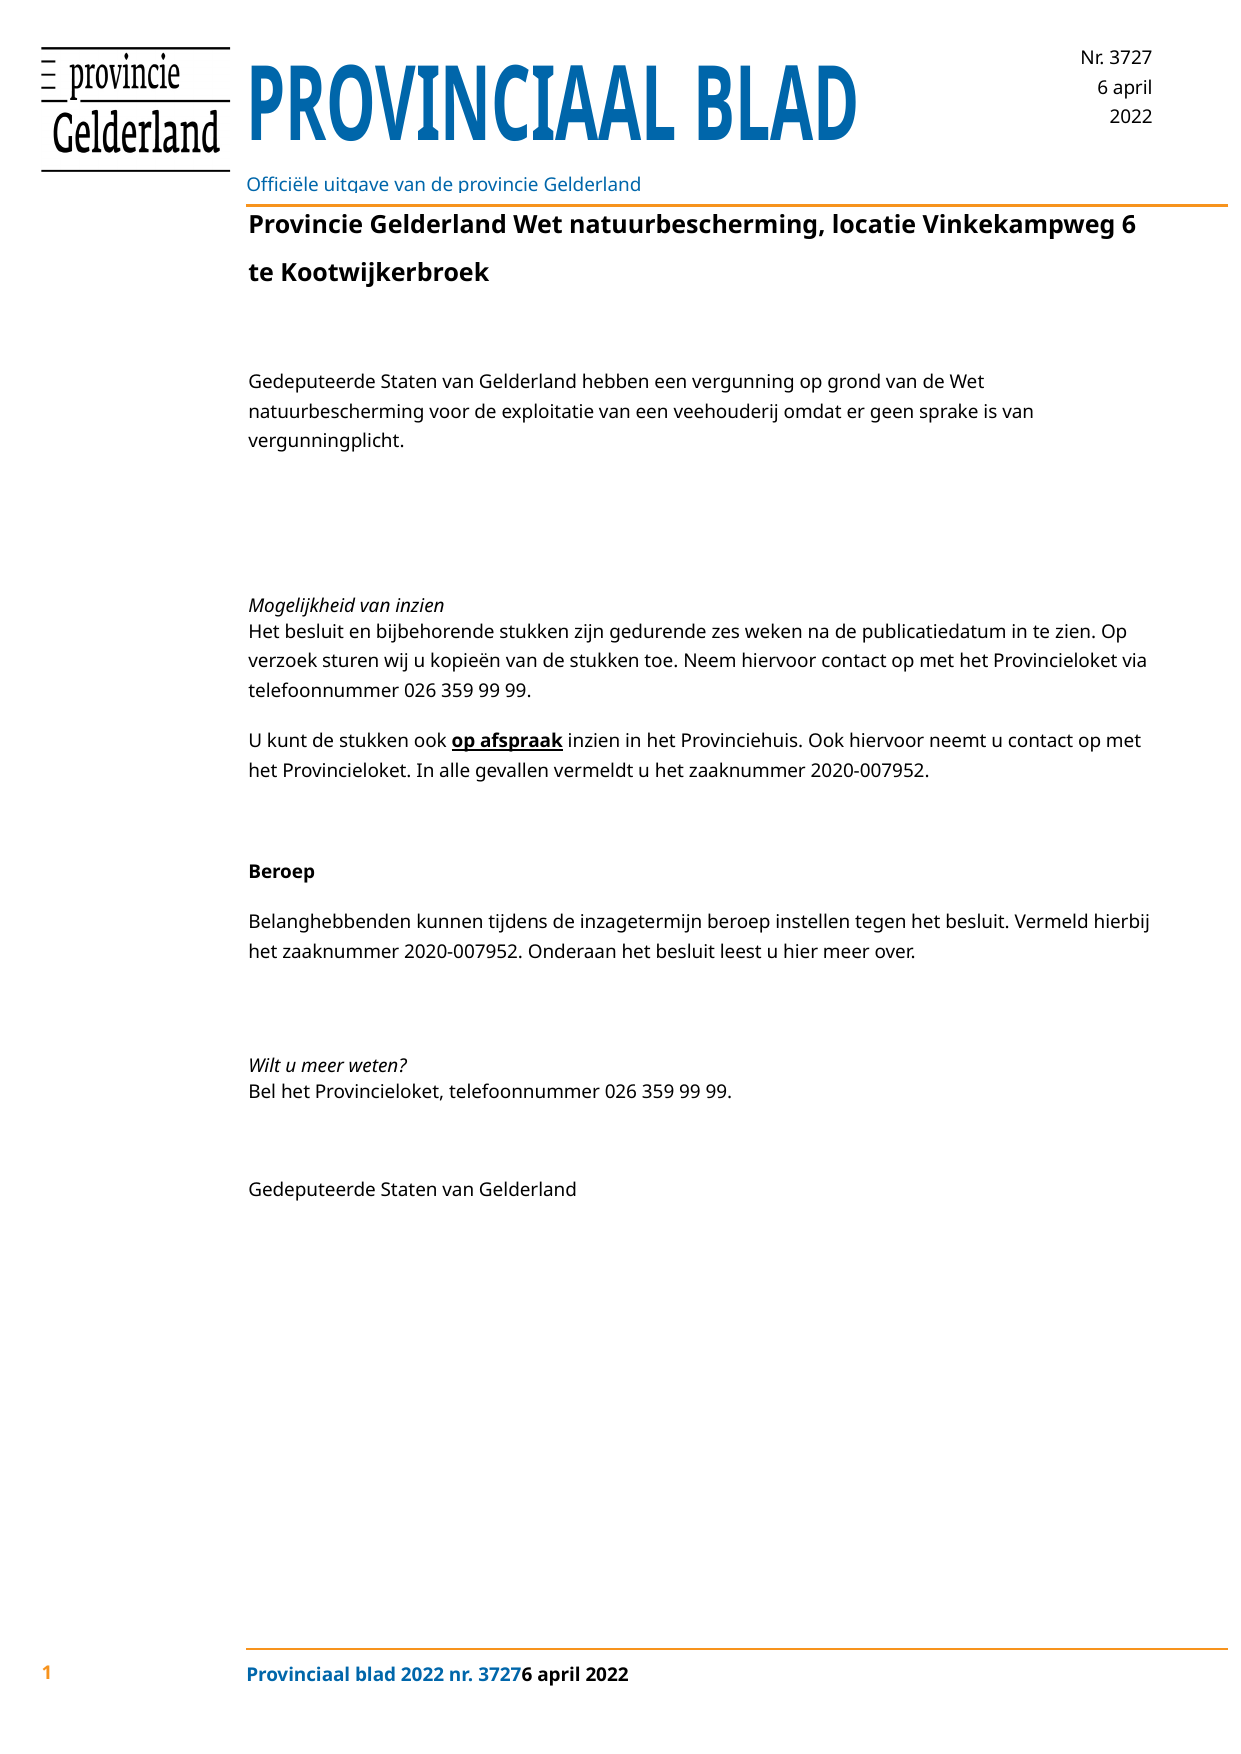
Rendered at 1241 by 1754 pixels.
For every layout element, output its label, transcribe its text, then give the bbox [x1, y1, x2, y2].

text Provincie Gelderland Wet natuurbescherming, locatie Vinkekampweg 6 te Kootwijkerbroek [248, 207, 1152, 288]
text Gedeputeerde Staten van Gelderland hebben een vergunning op grond van de Wet natuurbescherming voor de exploitatie van een veehouderij omdat er geen sprake is van vergunningplicht. [248, 368, 1152, 453]
text Wilt u meer weten? [248, 1052, 1152, 1078]
text Belanghebbenden kunnen tijdens de inzagetermijn beroep instellen tegen het besluit. Vermeld hierbij het zaaknummer 2020-007952. Onderaan het besluit leest u hier meer over. [248, 908, 1152, 964]
text Gedeputeerde Staten van Gelderland [248, 1176, 1152, 1202]
text U kunt de stukken ook op afspraak inzien in het Provinciehuis. Ook hiervoor neemt u contact op met het Provincieloket. In alle gevallen vermeldt u het zaaknummer 2020-007952. [248, 728, 1152, 783]
text Mogelijkheid van inzien [248, 592, 1152, 618]
text Bel het Provincieloket, telefoonnummer 026 359 99 99. [248, 1078, 1152, 1104]
text Beroep [248, 858, 1152, 884]
text Het besluit en bijbehorende stukken zijn gedurende zes weken na de publicatiedatum in te zien. Op verzoek sturen wij u kopieën van de stukken toe. Neem hiervoor contact op met het Provincieloket via telefoonnummer 026 359 99 99. [248, 618, 1152, 703]
picture [41, 47, 231, 172]
